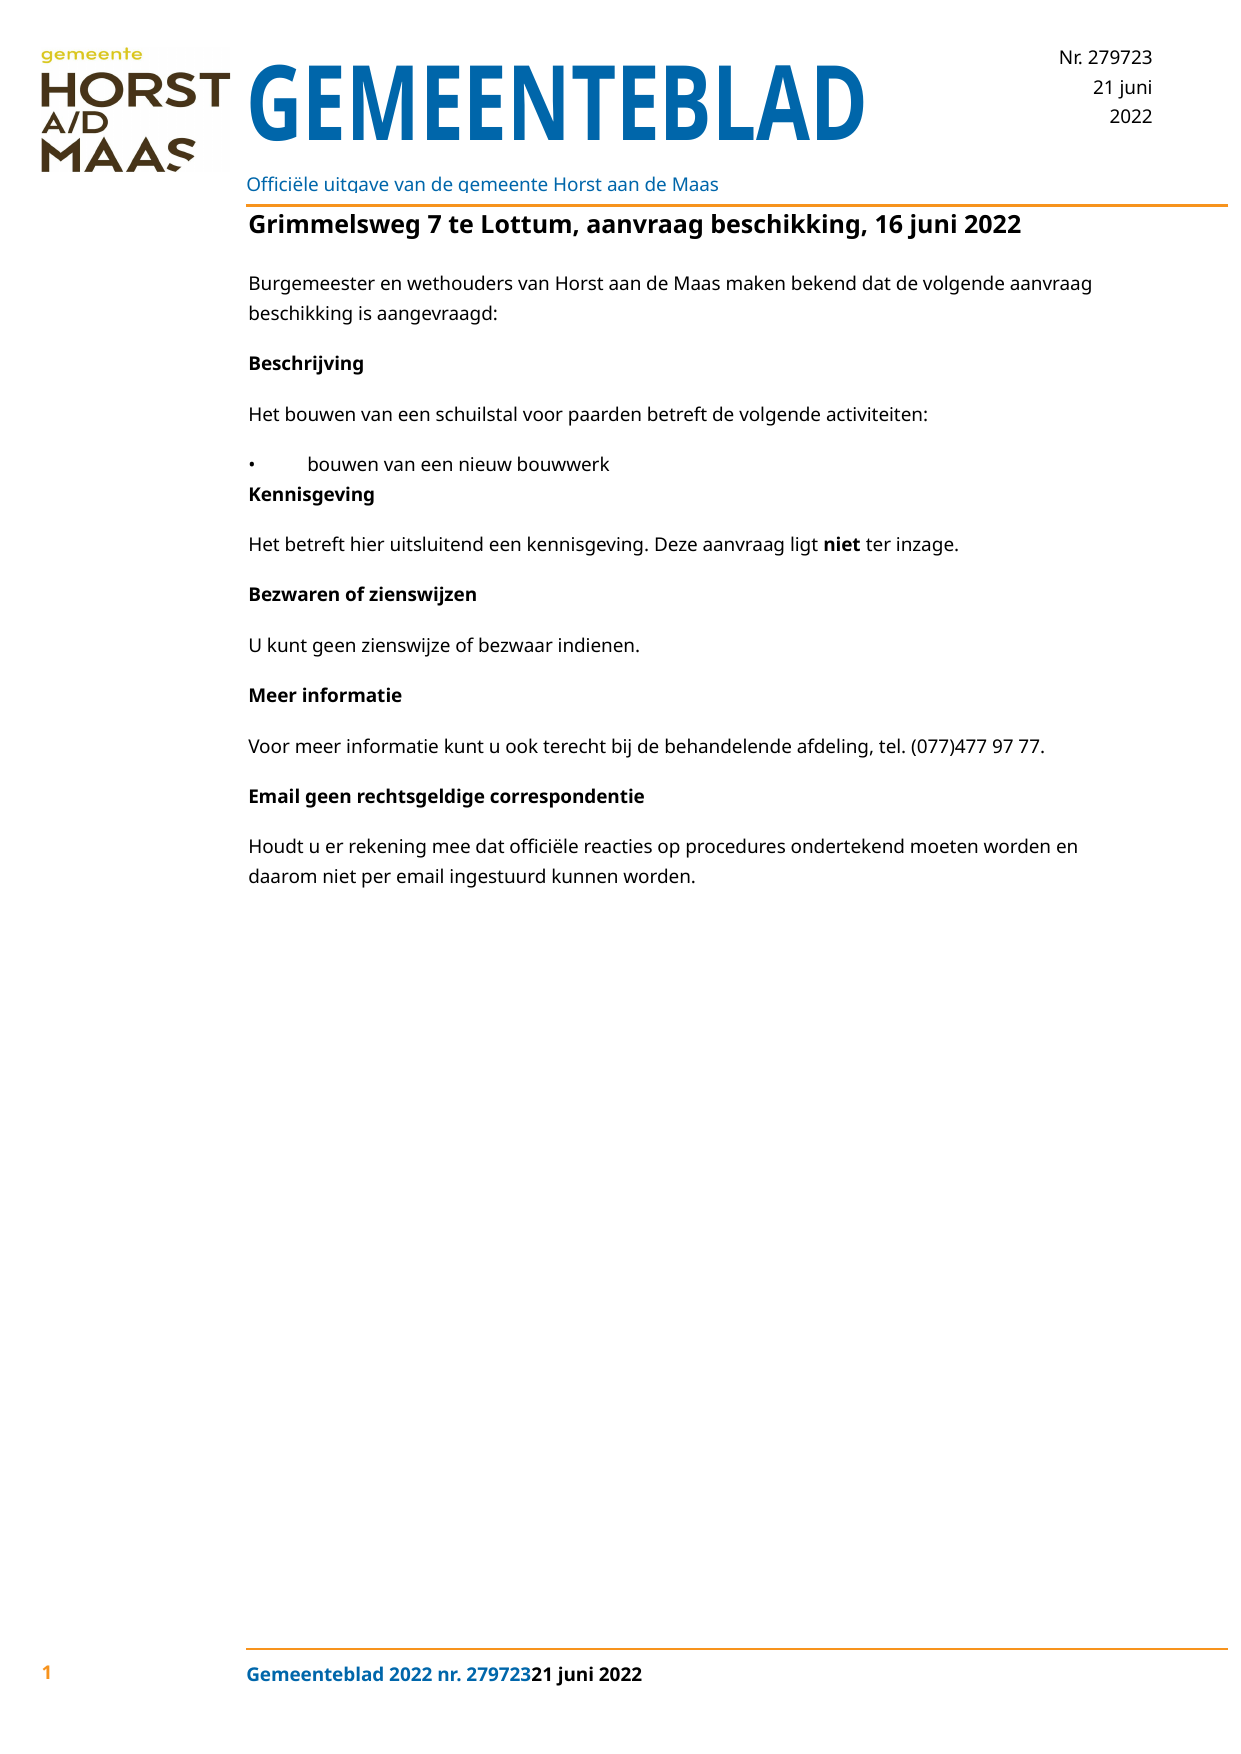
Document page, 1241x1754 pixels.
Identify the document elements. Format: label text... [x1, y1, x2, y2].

text Kennisgeving [248, 481, 1152, 506]
text Beschrijving [248, 350, 1152, 376]
picture [41, 47, 231, 172]
text Houdt u er rekening mee dat officiële reacties op procedures ondertekend moeten worden en daarom niet per email ingestuurd kunnen worden. [248, 834, 1152, 889]
text Voor meer informatie kunt u ook terecht bij de behandelende afdeling, tel. (077)477 97 77. [248, 733, 1152, 758]
text Email geen rechtsgeldige correspondentie [248, 783, 1152, 809]
text Grimmelsweg 7 te Lottum, aanvraag beschikking, 16 juni 2022 [248, 207, 1152, 241]
list bouwen van een nieuw bouwwerk [248, 451, 1152, 477]
text Het betreft hier uitsluitend een kennisgeving. Deze aanvraag ligt niet ter inzage. [248, 531, 1152, 557]
text Bezwaren of zienswijzen [248, 582, 1152, 607]
text U kunt geen zienswijze of bezwaar indienen. [248, 632, 1152, 658]
text Het bouwen van een schuilstal voor paarden betreft de volgende activiteiten: [248, 401, 1152, 426]
text Meer informatie [248, 682, 1152, 708]
text Burgemeester en wethouders van Horst aan de Maas maken bekend dat de volgende aanvraag beschikking is aangevraagd: [248, 270, 1152, 326]
